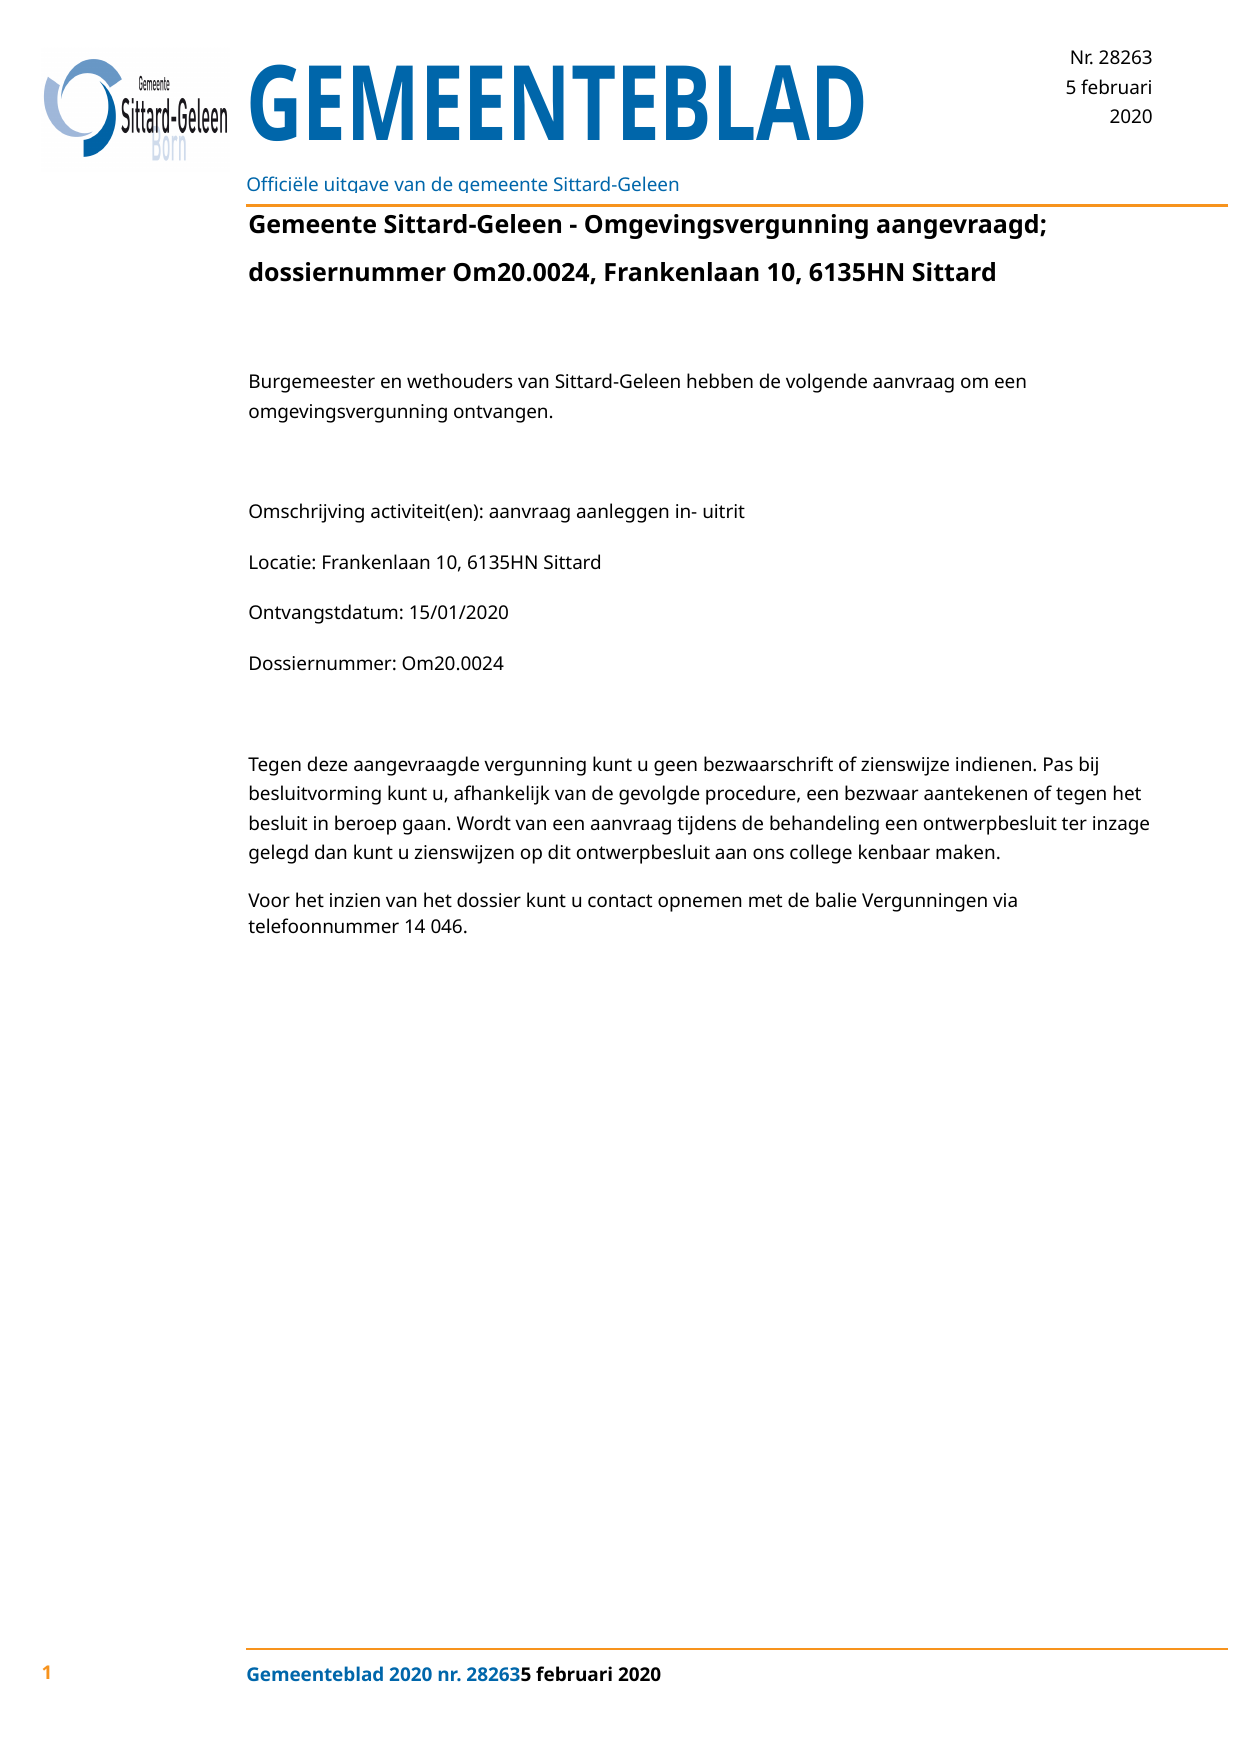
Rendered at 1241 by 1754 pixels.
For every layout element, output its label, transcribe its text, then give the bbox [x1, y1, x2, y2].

text Tegen deze aangevraagde vergunning kunt u geen bezwaarschrift of zienswijze indienen. Pas bij besluitvorming kunt u, afhankelijk van de gevolgde procedure, een bezwaar aantekenen of tegen het besluit in beroep gaan. Wordt van een aanvraag tijdens de behandeling een ontwerpbesluit ter inzage gelegd dan kunt u zienswijzen op dit ontwerpbesluit aan ons college kenbaar maken. [248, 751, 1152, 865]
text Omschrijving activiteit(en): aanvraag aanleggen in- uitrit [248, 499, 1152, 524]
text Burgemeester en wethouders van Sittard-Geleen hebben de volgende aanvraag om een omgevingsvergunning ontvangen. [248, 368, 1152, 424]
text Voor het inzien van het dossier kunt u contact opnemen met de balie Vergunningen via telefoonnummer 14 046. [248, 887, 1152, 939]
text Ontvangstdatum: 15/01/2020 [248, 599, 1152, 625]
text Gemeente Sittard-Geleen - Omgevingsvergunning aangevraagd; dossiernummer Om20.0024, Frankenlaan 10, 6135HN Sittard [248, 207, 1152, 288]
text Dossiernummer: Om20.0024 [248, 650, 1152, 676]
picture [41, 47, 231, 172]
text Locatie: Frankenlaan 10, 6135HN Sittard [248, 549, 1152, 575]
